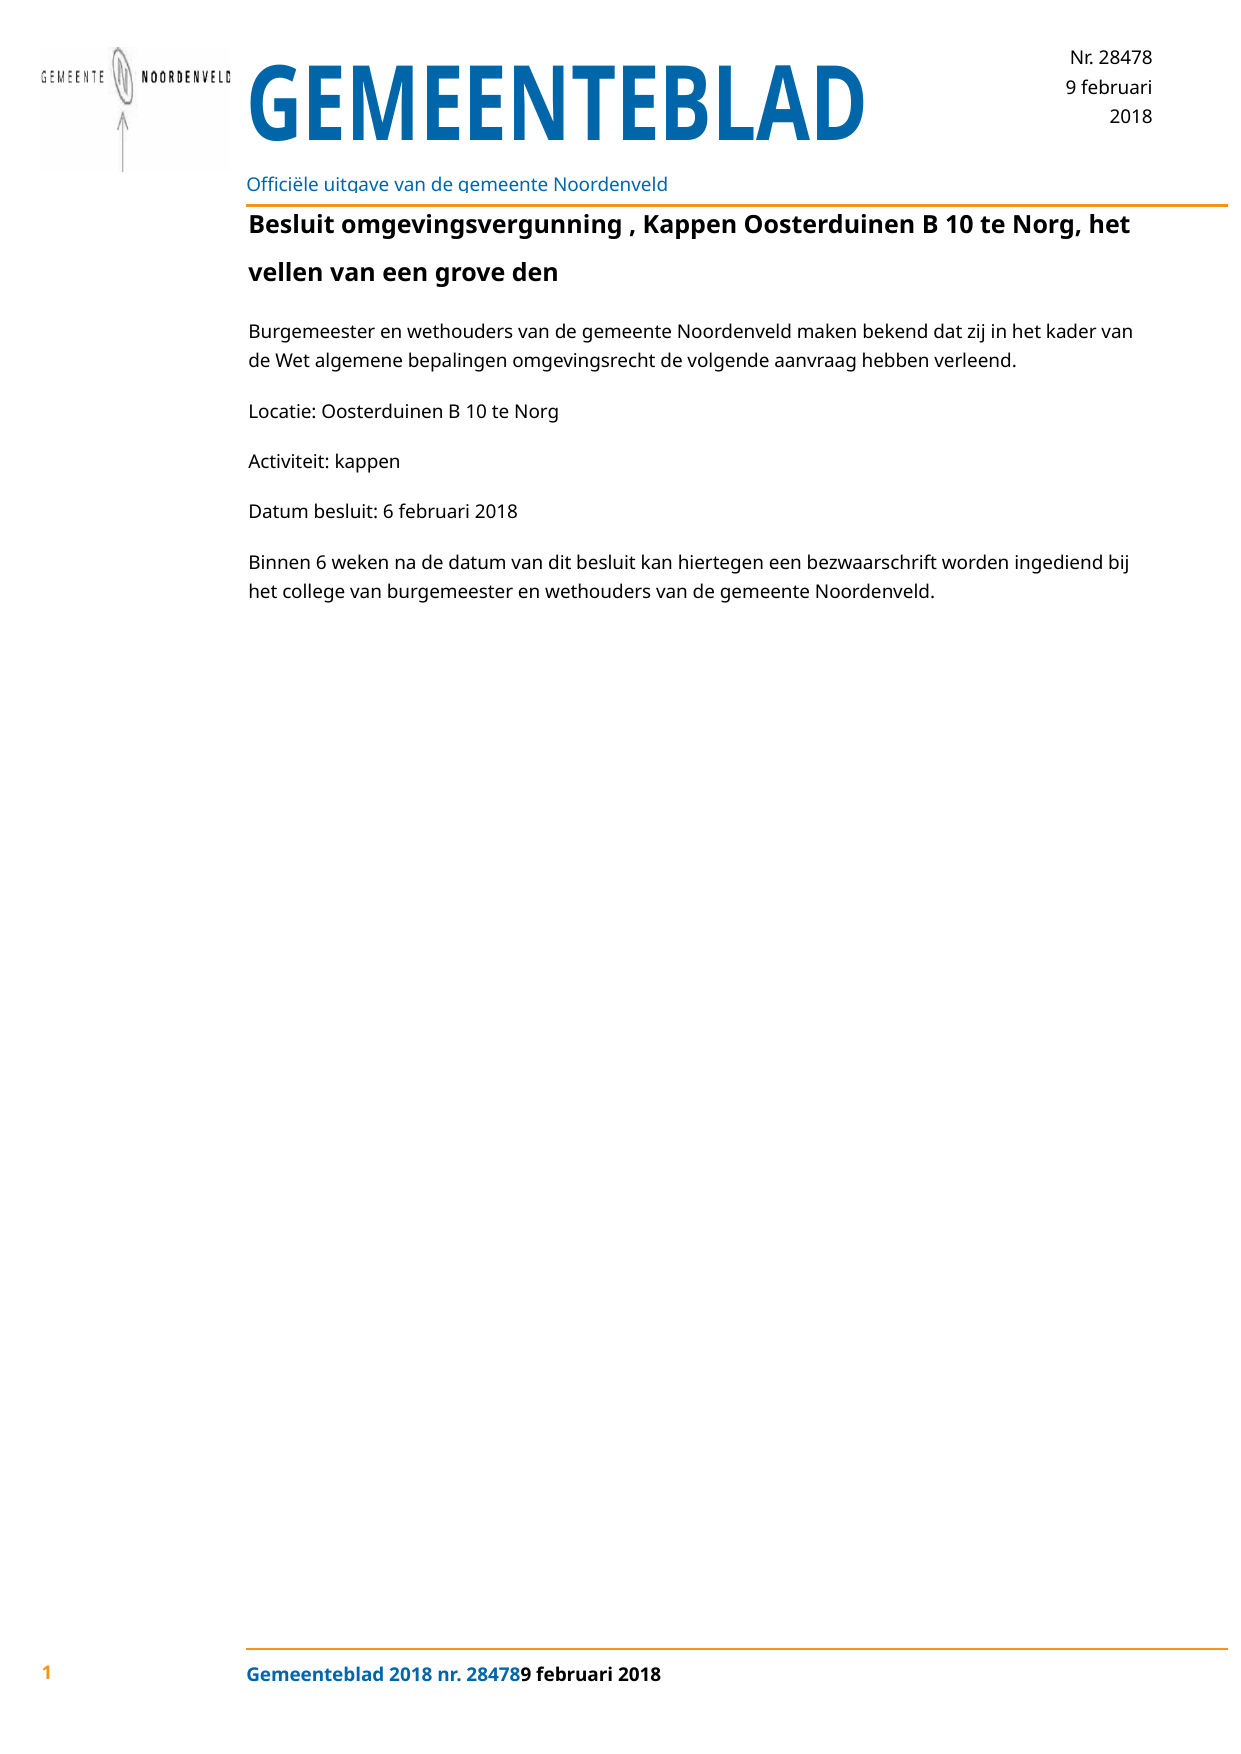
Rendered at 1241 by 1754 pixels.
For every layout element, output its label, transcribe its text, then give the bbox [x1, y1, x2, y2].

picture [41, 47, 231, 172]
text Locatie: Oosterduinen B 10 te Norg [248, 398, 1152, 424]
text Burgemeester en wethouders van de gemeente Noordenveld maken bekend dat zij in het kader van de Wet algemene bepalingen omgevingsrecht de volgende aanvraag hebben verleend. [248, 318, 1152, 373]
text Binnen 6 weken na de datum van dit besluit kan hiertegen een bezwaarschrift worden ingediend bij het college van burgemeester en wethouders van de gemeente Noordenveld. [248, 549, 1152, 604]
text Activiteit: kappen [248, 448, 1152, 474]
text Datum besluit: 6 februari 2018 [248, 499, 1152, 524]
text Besluit omgevingsvergunning , Kappen Oosterduinen B 10 te Norg, het vellen van een grove den [248, 207, 1152, 288]
